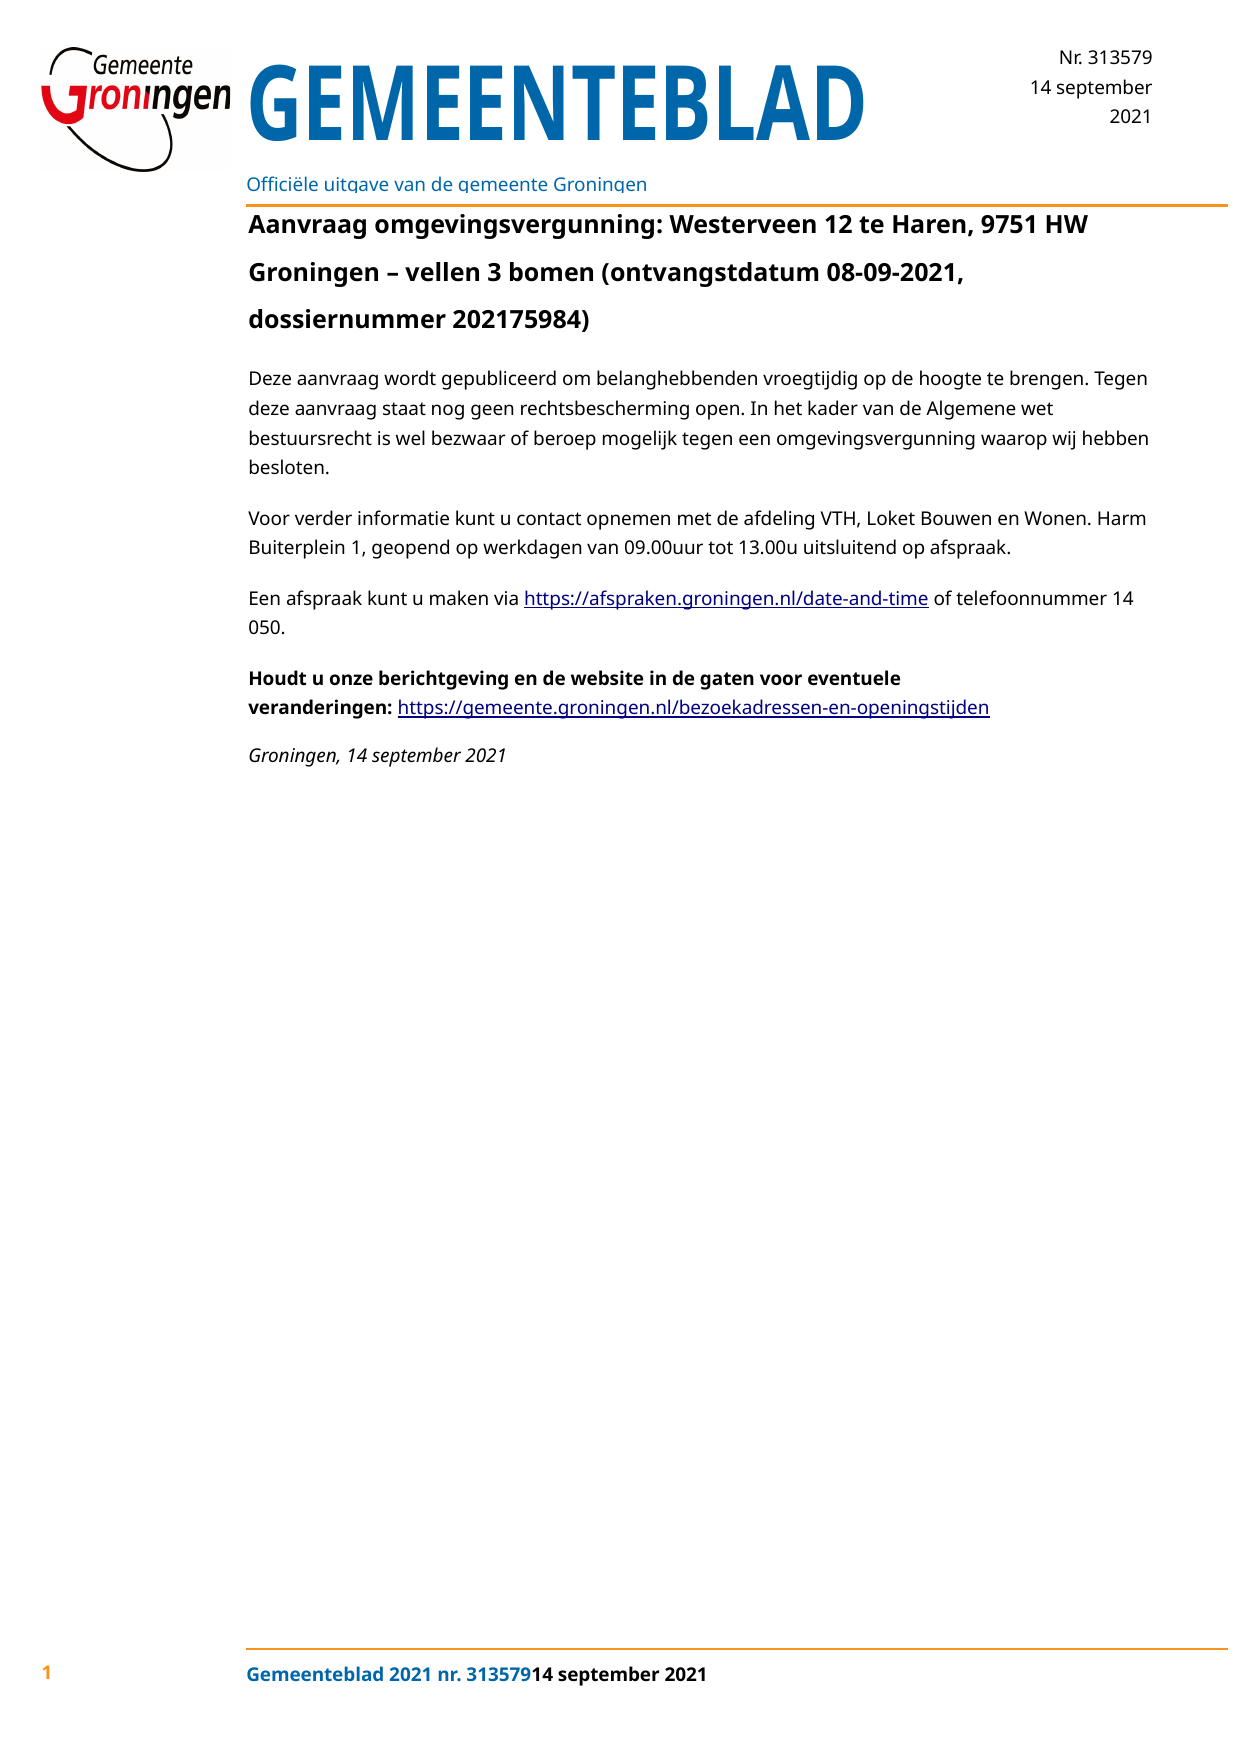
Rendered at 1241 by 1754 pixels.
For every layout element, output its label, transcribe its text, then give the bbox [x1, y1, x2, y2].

text Aanvraag omgevingsvergunning: Westerveen 12 te Haren, 9751 HW Groningen – vellen 3 bomen (ontvangstdatum 08-09-2021, dossiernummer 202175984) [248, 207, 1152, 336]
text Houdt u onze berichtgeving en de website in de gaten voor eventuele veranderingen: https://gemeente.groningen.nl/bezoekadressen-en-openingstijden [248, 665, 1152, 720]
text Deze aanvraag wordt gepubliceerd om belanghebbenden vroegtijdig op de hoogte te brengen. Tegen deze aanvraag staat nog geen rechtsbescherming open. In het kader van de Algemene wet bestuursrecht is wel bezwaar of beroep mogelijk tegen een omgevingsvergunning waarop wij hebben besloten. [248, 366, 1152, 480]
text Groningen, 14 september 2021 [248, 742, 1152, 768]
text Voor verder informatie kunt u contact opnemen met de afdeling VTH, Loket Bouwen en Wonen. Harm Buiterplein 1, geopend op werkdagen van 09.00uur tot 13.00u uitsluitend op afspraak. [248, 505, 1152, 560]
text Een afspraak kunt u maken via https://afspraken.groningen.nl/date-and-time of telefoonnummer 14 050. [248, 585, 1152, 640]
picture [41, 47, 231, 172]
